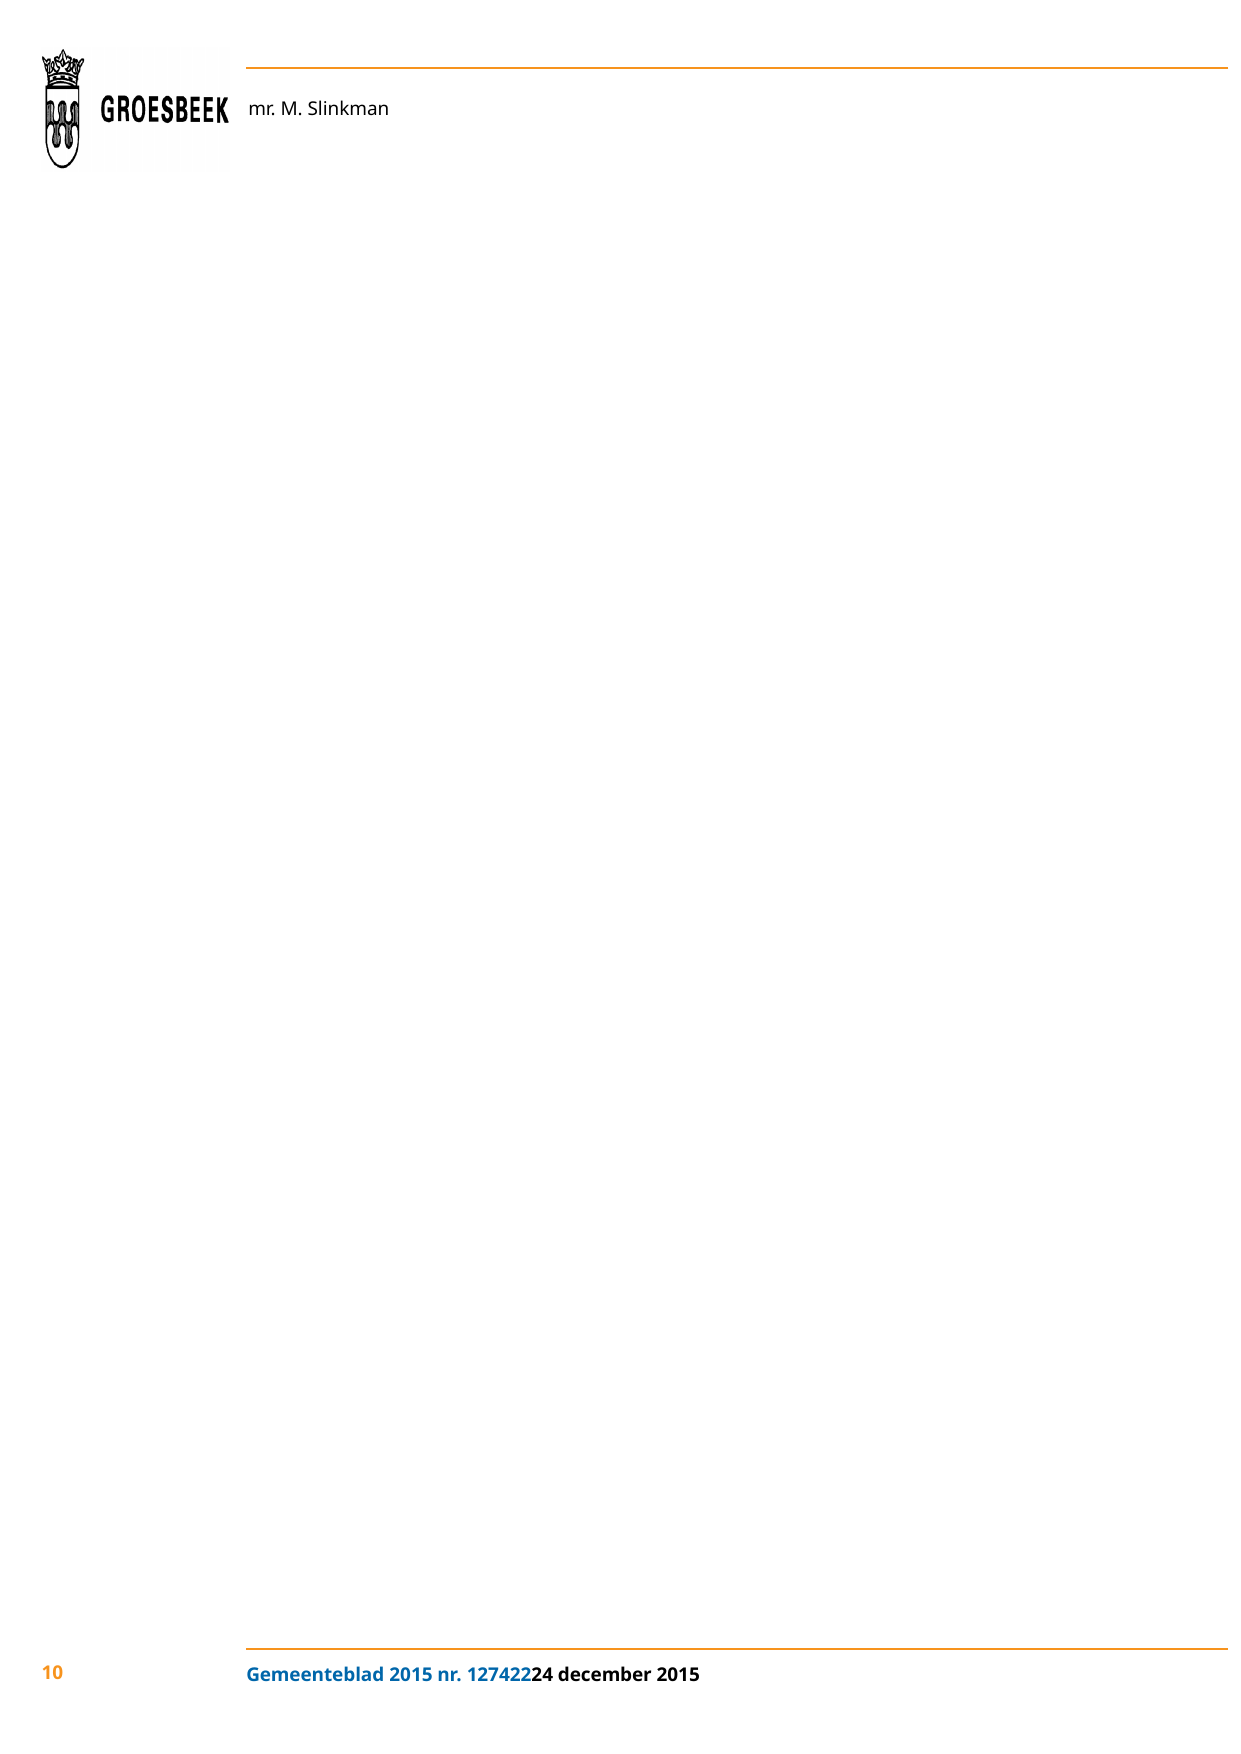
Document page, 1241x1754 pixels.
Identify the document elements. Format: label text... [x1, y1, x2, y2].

picture [41, 47, 231, 172]
text mr. M. Slinkman [248, 95, 1152, 121]
